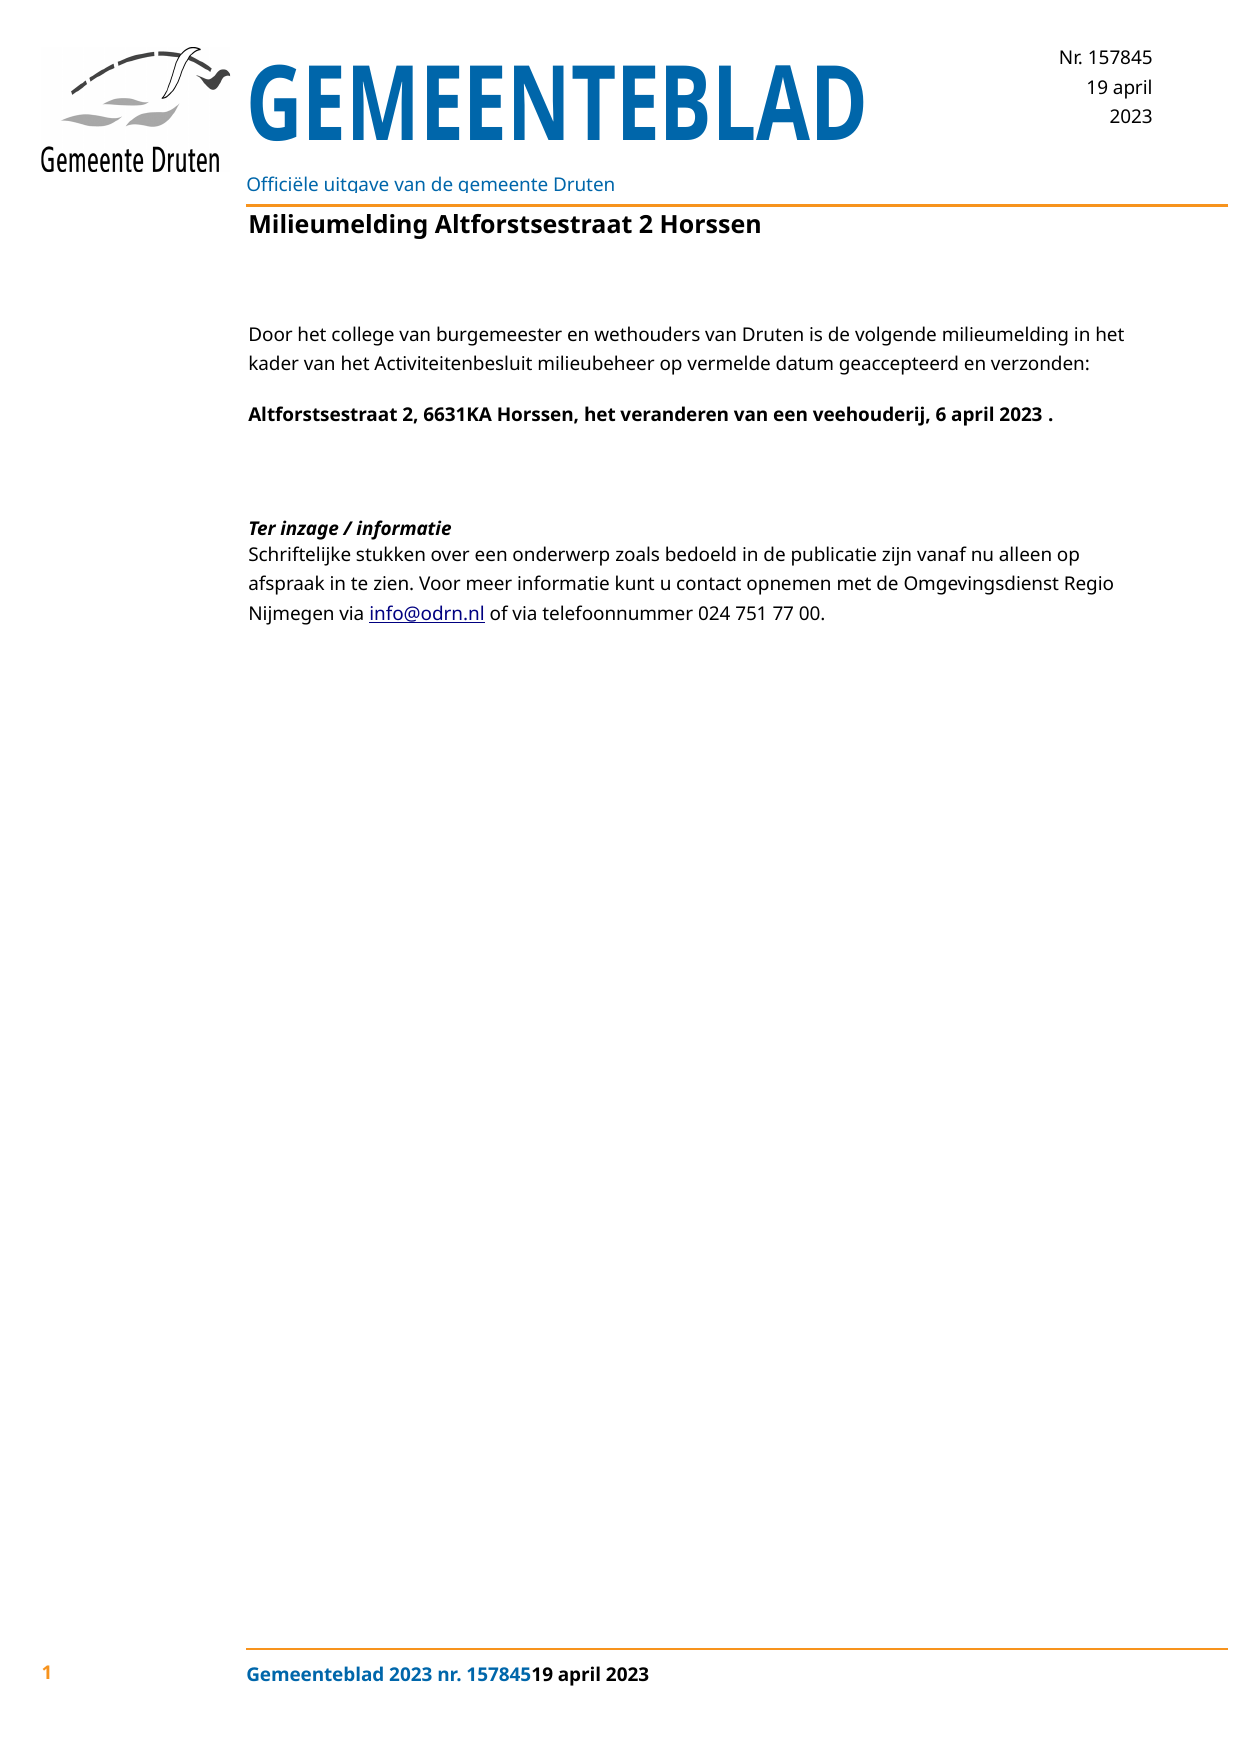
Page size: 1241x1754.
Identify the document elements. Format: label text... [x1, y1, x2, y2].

text Door het college van burgemeester en wethouders van Druten is de volgende milieumelding in het kader van het Activiteitenbesluit milieubeheer op vermelde datum geaccepteerd en verzonden: [248, 321, 1152, 376]
text Ter inzage / informatie [248, 515, 1152, 541]
text Milieumelding Altforstsestraat 2 Horssen [248, 207, 1152, 241]
text Schriftelijke stukken over een onderwerp zoals bedoeld in de publicatie zijn vanaf nu alleen op afspraak in te zien. Voor meer informatie kunt u contact opnemen met de Omgevingsdienst Regio Nijmegen via info@odrn.nl of via telefoonnummer 024 751 77 00. [248, 541, 1152, 626]
text Altforstsestraat 2, 6631KA Horssen, het veranderen van een veehouderij, 6 april 2023 . [248, 401, 1152, 426]
picture [41, 47, 231, 172]
